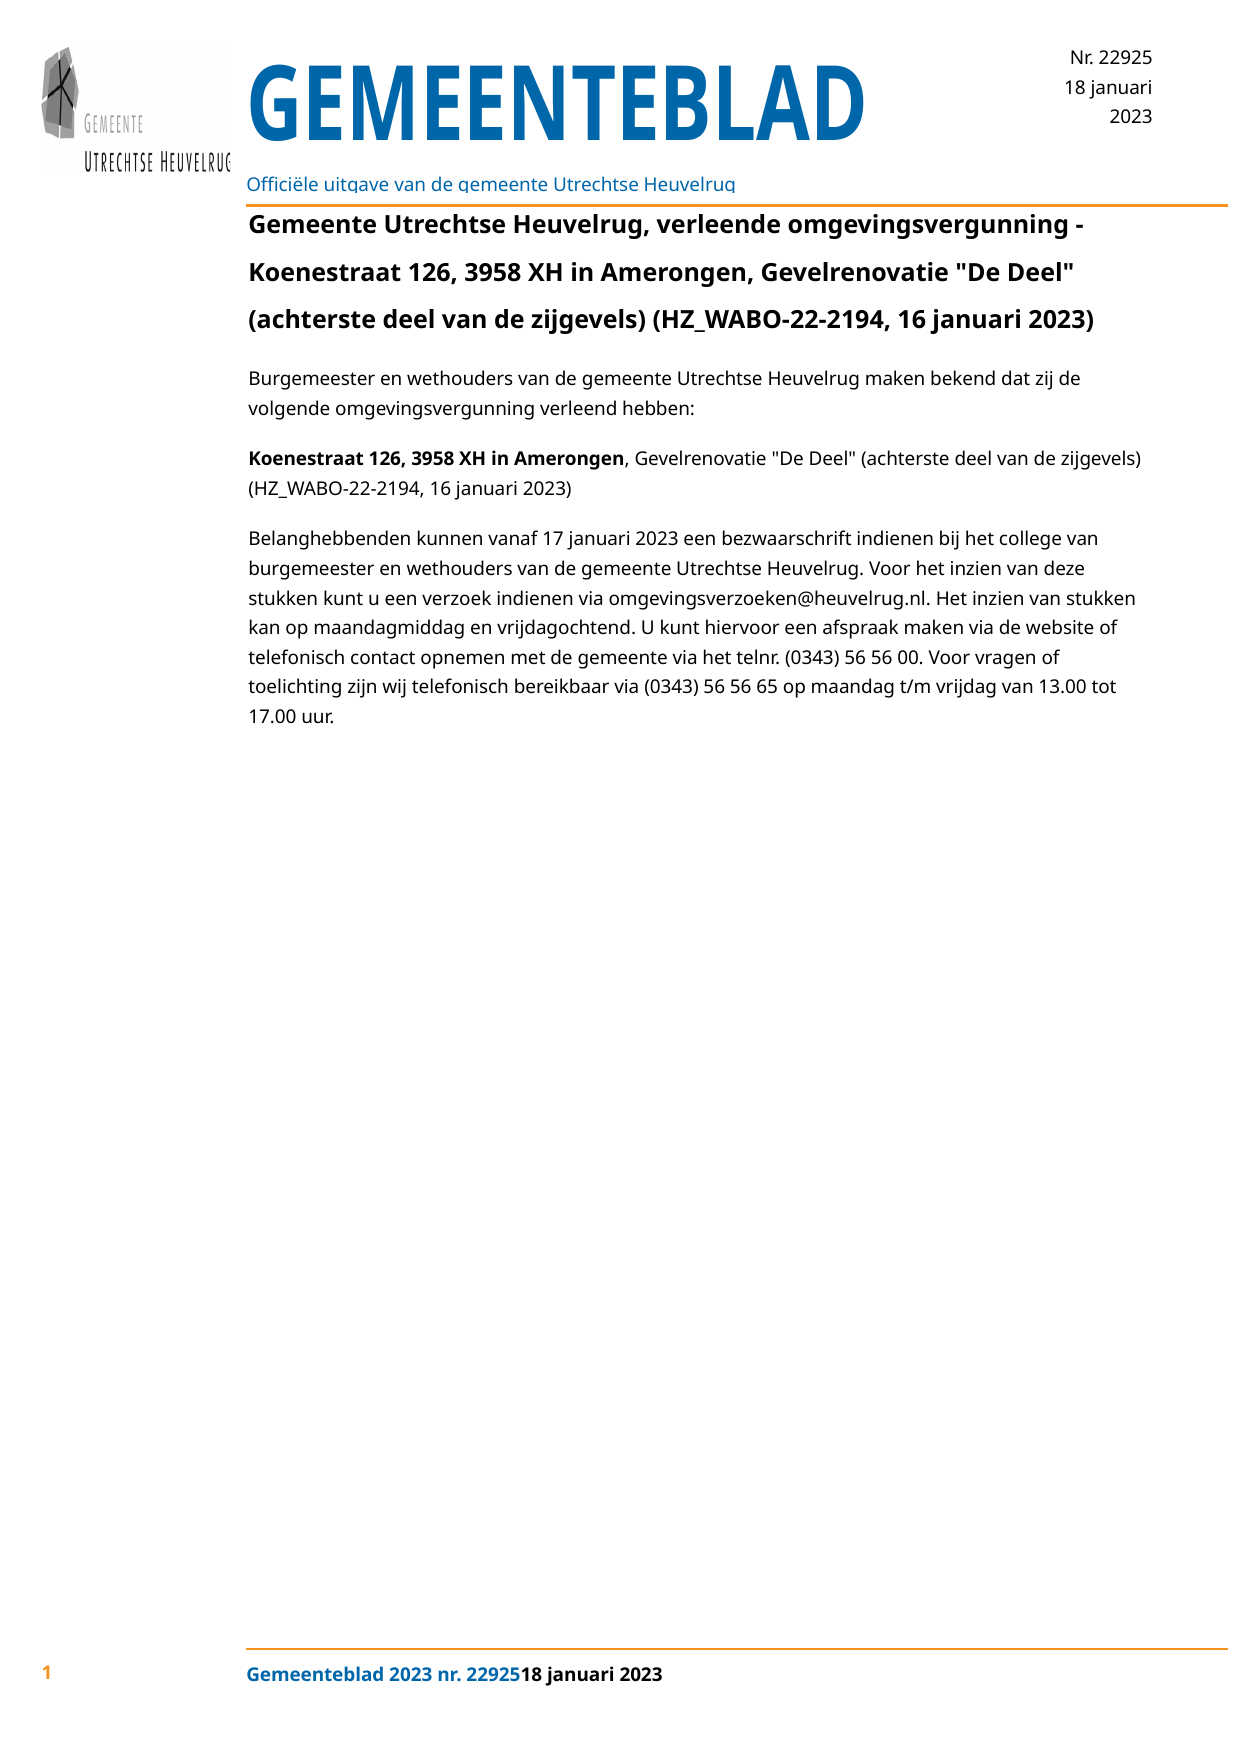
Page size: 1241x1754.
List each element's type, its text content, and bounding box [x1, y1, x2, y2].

text Koenestraat 126, 3958 XH in Amerongen, Gevelrenovatie "De Deel" (achterste deel van de zijgevels) (HZ_WABO-22-2194, 16 januari 2023) [248, 446, 1152, 501]
text Belanghebbenden kunnen vanaf 17 januari 2023 een bezwaarschrift indienen bij het college van burgemeester en wethouders van de gemeente Utrechtse Heuvelrug. Voor het inzien van deze stukken kunt u een verzoek indienen via omgevingsverzoeken@heuvelrug.nl. Het inzien van stukken kan op maandagmiddag en vrijdagochtend. U kunt hiervoor een afspraak maken via de website of telefonisch contact opnemen met de gemeente via het telnr. (0343) 56 56 00. Voor vragen of toelichting zijn wij telefonisch bereikbaar via (0343) 56 56 65 op maandag t/m vrijdag van 13.00 tot 17.00 uur. [248, 526, 1152, 729]
text Burgemeester en wethouders van de gemeente Utrechtse Heuvelrug maken bekend dat zij de volgende omgevingsvergunning verleend hebben: [248, 366, 1152, 421]
text Gemeente Utrechtse Heuvelrug, verleende omgevingsvergunning - Koenestraat 126, 3958 XH in Amerongen, Gevelrenovatie "De Deel" (achterste deel van de zijgevels) (HZ_WABO-22-2194, 16 januari 2023) [248, 207, 1152, 336]
picture [41, 47, 231, 172]
